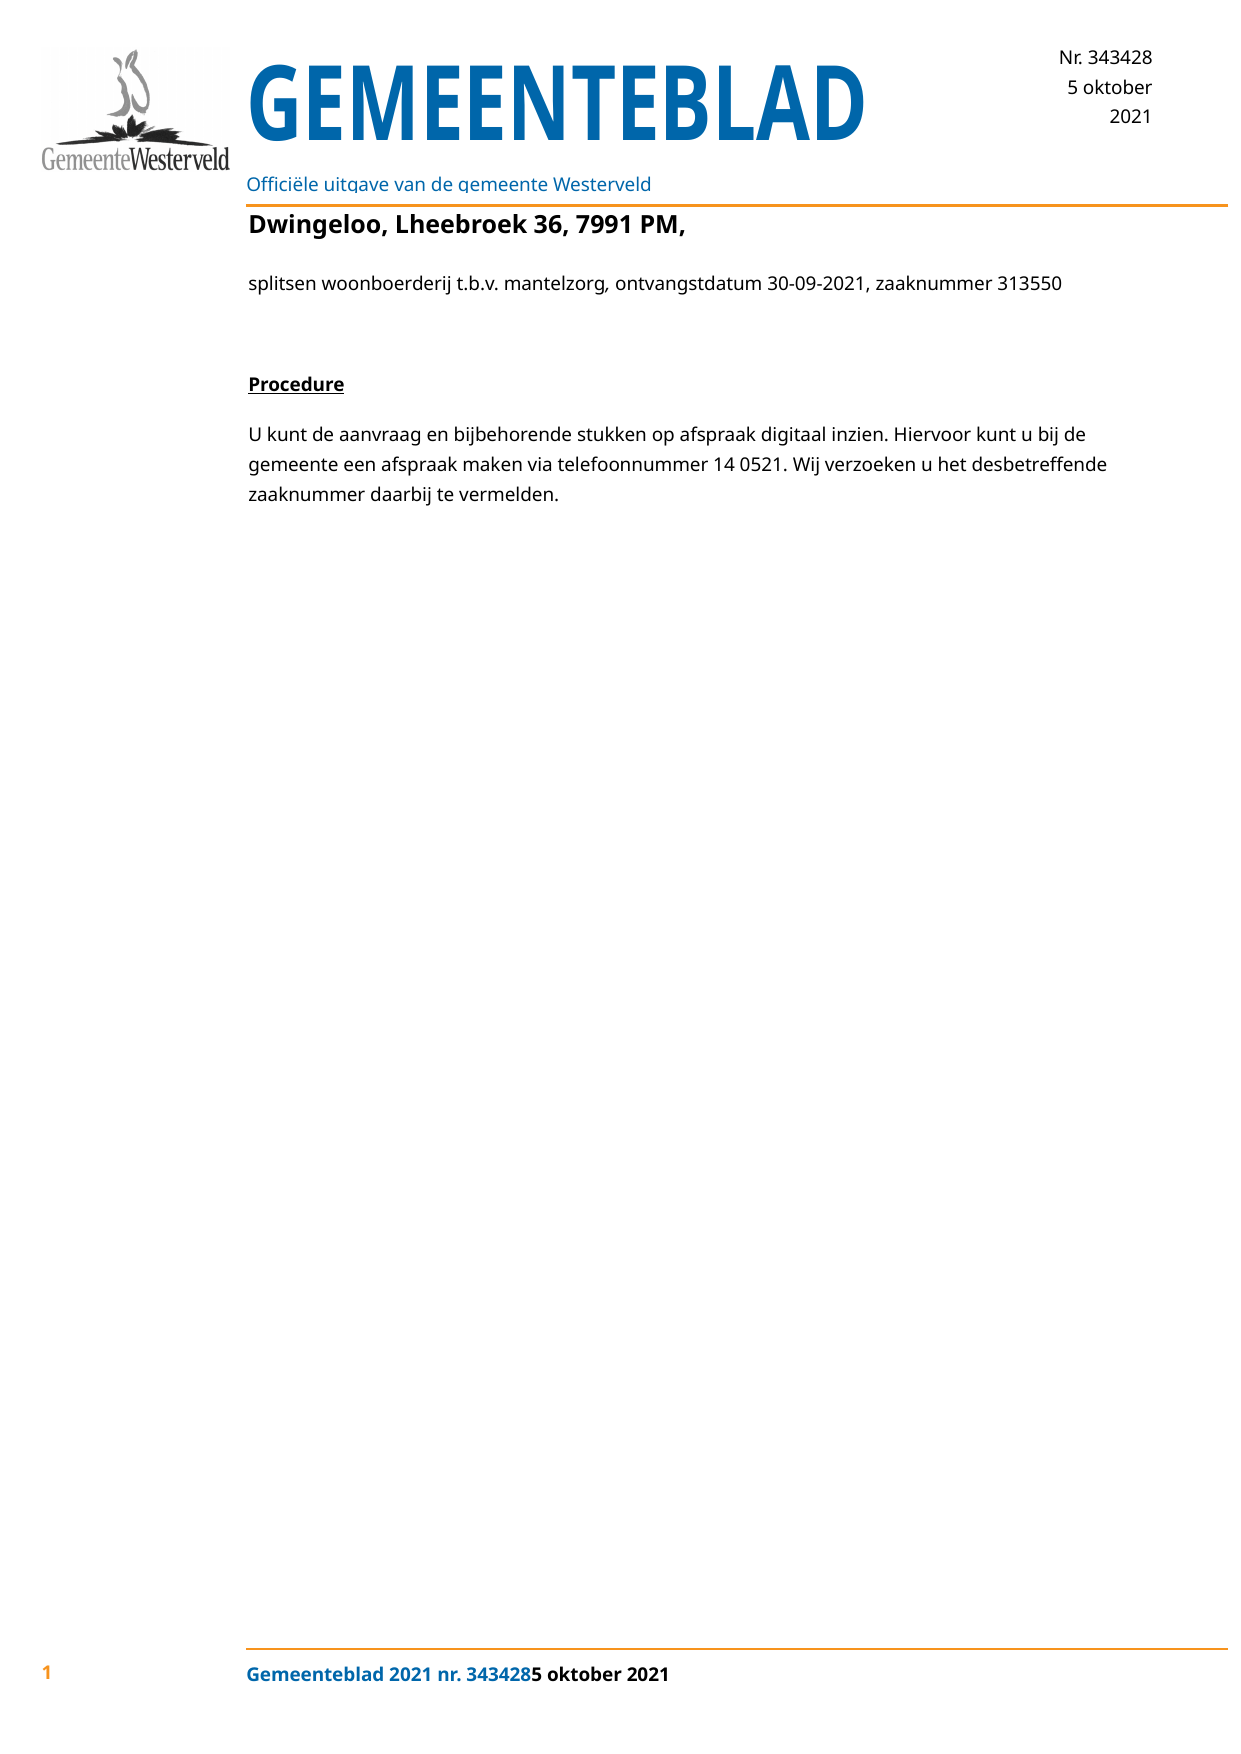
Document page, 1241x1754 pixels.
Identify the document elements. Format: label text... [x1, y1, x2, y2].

picture [41, 47, 231, 172]
text Procedure [248, 371, 1152, 397]
text Dwingeloo, Lheebroek 36, 7991 PM, [248, 207, 1152, 241]
text U kunt de aanvraag en bijbehorende stukken op afspraak digitaal inzien. Hiervoor kunt u bij de gemeente een afspraak maken via telefoonnummer 14 0521. Wij verzoeken u het desbetreffende zaaknummer daarbij te vermelden. [248, 422, 1152, 506]
text splitsen woonboerderij t.b.v. mantelzorg, ontvangstdatum 30-09-2021, zaaknummer 313550 [248, 270, 1152, 296]
